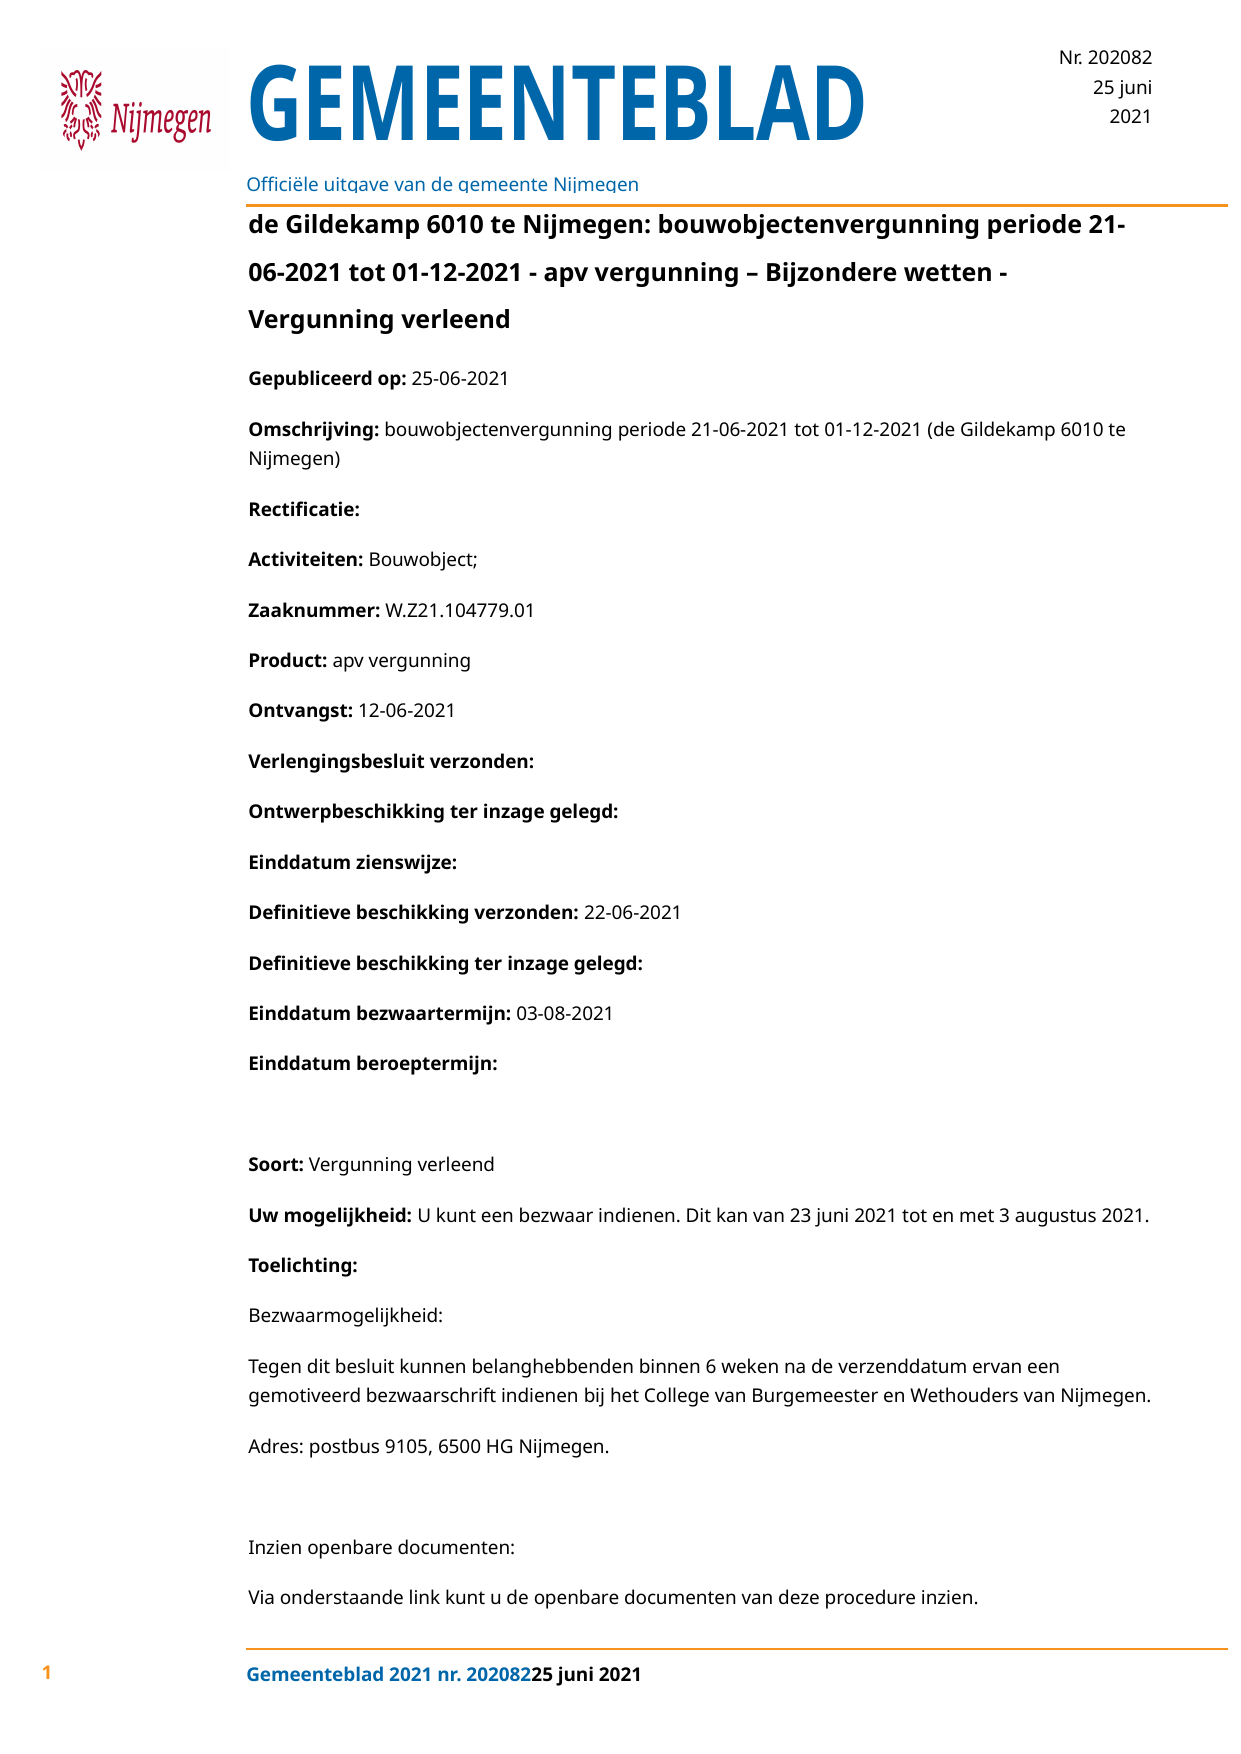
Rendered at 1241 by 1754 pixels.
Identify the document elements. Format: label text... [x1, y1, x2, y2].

text Activiteiten: Bouwobject; [248, 546, 1152, 572]
text Tegen dit besluit kunnen belanghebbenden binnen 6 weken na de verzenddatum ervan een gemotiveerd bezwaarschrift indienen bij het College van Burgemeester en Wethouders van Nijmegen. [248, 1353, 1152, 1408]
text Uw mogelijkheid: U kunt een bezwaar indienen. Dit kan van 23 juni 2021 tot en met 3 augustus 2021. [248, 1202, 1152, 1227]
text de Gildekamp 6010 te Nijmegen: bouwobjectenvergunning periode 21-06-2021 tot 01-12-2021 - apv vergunning – Bijzondere wetten - Vergunning verleend [248, 207, 1152, 336]
text Einddatum bezwaartermijn: 03-08-2021 [248, 1000, 1152, 1026]
text Zaaknummer: W.Z21.104779.01 [248, 597, 1152, 622]
text Ontwerpbeschikking ter inzage gelegd: [248, 798, 1152, 824]
picture [41, 47, 231, 172]
text Adres: postbus 9105, 6500 HG Nijmegen. [248, 1433, 1152, 1459]
text Einddatum beroeptermijn: [248, 1051, 1152, 1076]
text Soort: Vergunning verleend [248, 1151, 1152, 1177]
text Omschrijving: bouwobjectenvergunning periode 21-06-2021 tot 01-12-2021 (de Gildekamp 6010 te Nijmegen) [248, 416, 1152, 471]
text Via onderstaande link kunt u de openbare documenten van deze procedure inzien. [248, 1584, 1152, 1610]
text Rectificatie: [248, 496, 1152, 522]
text Verlengingsbesluit verzonden: [248, 748, 1152, 774]
text Einddatum zienswijze: [248, 849, 1152, 874]
text Definitieve beschikking verzonden: 22-06-2021 [248, 899, 1152, 925]
text Definitieve beschikking ter inzage gelegd: [248, 950, 1152, 975]
text Bezwaarmogelijkheid: [248, 1303, 1152, 1328]
text Product: apv vergunning [248, 647, 1152, 673]
text Ontvangst: 12-06-2021 [248, 698, 1152, 723]
text Toelichting: [248, 1252, 1152, 1278]
text Gepubliceerd op: 25-06-2021 [248, 366, 1152, 391]
text Inzien openbare documenten: [248, 1534, 1152, 1559]
